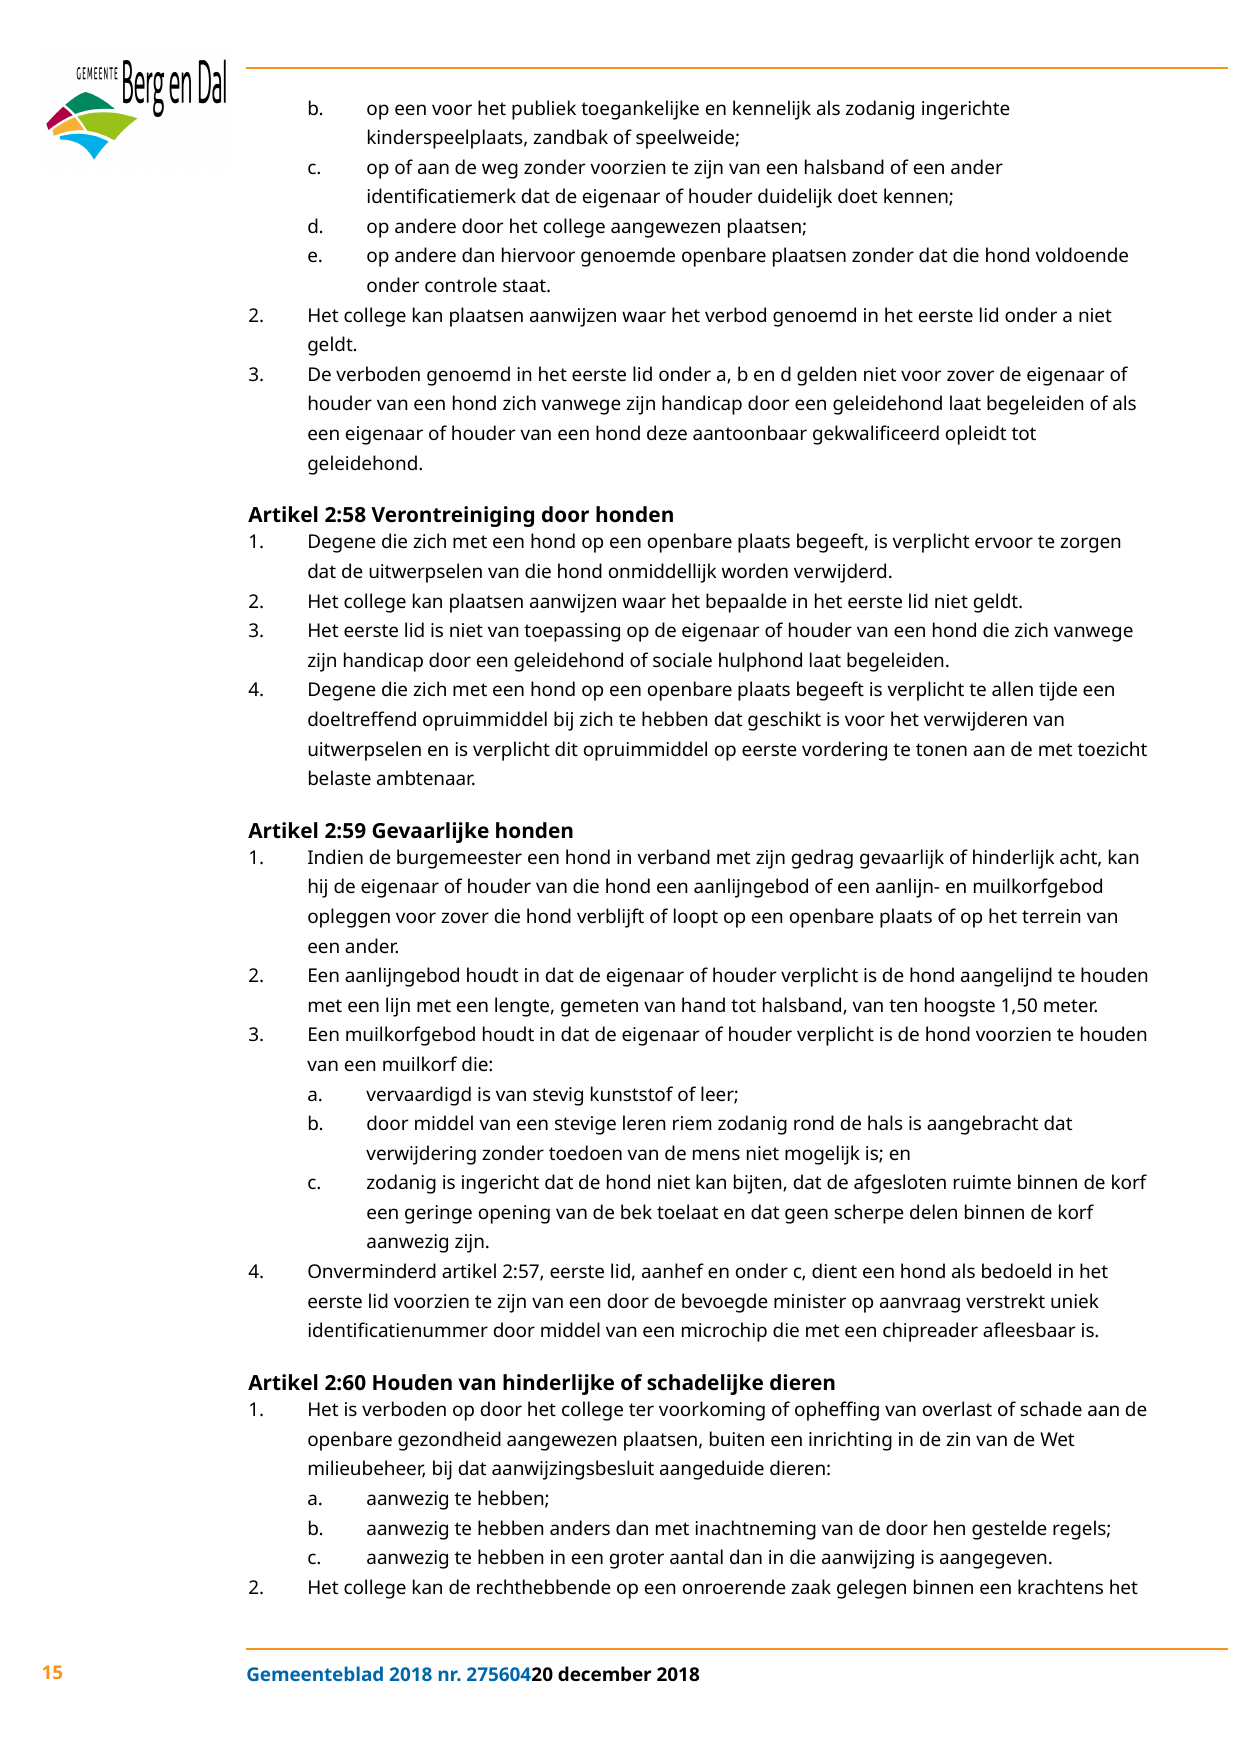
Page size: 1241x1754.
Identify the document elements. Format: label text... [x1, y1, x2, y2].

list De verboden genoemd in het eerste lid onder a, b en d gelden niet voor zover de eigenaar of houder van een hond zich vanwege zijn handicap door een geleidehond laat begeleiden of als een eigenaar of houder van een hond deze aantoonbaar gekwalificeerd opleidt tot geleidehond. [248, 361, 1152, 476]
list aanwezig te hebben in een groter aantal dan in die aanwijzing is aangegeven. [307, 1544, 1152, 1570]
list aanwezig te hebben; [307, 1485, 1152, 1511]
list Het eerste lid is niet van toepassing op de eigenaar of houder van een hond die zich vanwege zijn handicap door een geleidehond of sociale hulphond laat begeleiden. [248, 617, 1152, 673]
list Degene die zich met een hond op een openbare plaats begeeft is verplicht te allen tijde een doeltreffend opruimmiddel bij zich te hebben dat geschikt is voor het verwijderen van uitwerpselen en is verplicht dit opruimmiddel op eerste vordering te tonen aan de met toezicht belaste ambtenaar. [248, 677, 1152, 791]
list op een voor het publiek toegankelijke en kennelijk als zodanig ingerichte kinderspeelplaats, zandbak of speelweide; [307, 95, 1152, 150]
list op andere door het college aangewezen plaatsen; [307, 213, 1152, 239]
list Degene die zich met een hond op een openbare plaats begeeft, is verplicht ervoor te zorgen dat de uitwerpselen van die hond onmiddellijk worden verwijderd. [248, 529, 1152, 584]
list vervaardigd is van stevig kunststof of leer; [307, 1081, 1152, 1107]
list Onverminderd artikel 2:57, eerste lid, aanhef en onder c, dient een hond als bedoeld in het eerste lid voorzien te zijn van een door de bevoegde minister op aanvraag verstrekt uniek identificatienummer door middel van een microchip die met een chipreader afleesbaar is. [248, 1258, 1152, 1343]
list aanwezig te hebben anders dan met inachtneming van de door hen gestelde regels; [307, 1515, 1152, 1540]
picture [41, 47, 231, 172]
list Het college kan plaatsen aanwijzen waar het verbod genoemd in het eerste lid onder a niet geldt. [248, 302, 1152, 357]
list Het is verboden op door het college ter voorkoming of opheffing van overlast of schade aan de openbare gezondheid aangewezen plaatsen, buiten een inrichting in de zin van de Wet milieubeheer, bij dat aanwijzingsbesluit aangeduide dieren: [248, 1396, 1152, 1481]
list Indien de burgemeester een hond in verband met zijn gedrag gevaarlijk of hinderlijk acht, kan hij de eigenaar of houder van die hond een aanlijngebod of een aanlijn- en muilkorfgebod opleggen voor zover die hond verblijft of loopt op een openbare plaats of op het terrein van een ander. [248, 844, 1152, 959]
text Artikel 2:58 Verontreiniging door honden [248, 500, 1152, 529]
list Een aanlijngebod houdt in dat de eigenaar of houder verplicht is de hond aangelijnd te houden met een lijn met een lengte, gemeten van hand tot halsband, van ten hoogste 1,50 meter. [248, 962, 1152, 1018]
list Het college kan plaatsen aanwijzen waar het bepaalde in het eerste lid niet geldt. [248, 588, 1152, 613]
list Het college kan de rechthebbende op een onroerende zaak gelegen binnen een krachtens het [248, 1574, 1152, 1599]
list op of aan de weg zonder voorzien te zijn van een halsband of een ander identificatiemerk dat de eigenaar of houder duidelijk doet kennen; [307, 154, 1152, 209]
text Artikel 2:59 Gevaarlijke honden [248, 816, 1152, 844]
text Artikel 2:60 Houden van hinderlijke of schadelijke dieren [248, 1368, 1152, 1396]
list Een muilkorfgebod houdt in dat de eigenaar of houder verplicht is de hond voorzien te houden van een muilkorf die: [248, 1022, 1152, 1077]
list door middel van een stevige leren riem zodanig rond de hals is aangebracht dat verwijdering zonder toedoen van de mens niet mogelijk is; en [307, 1110, 1152, 1166]
list zodanig is ingericht dat de hond niet kan bijten, dat de afgesloten ruimte binnen de korf een geringe opening van de bek toelaat en dat geen scherpe delen binnen de korf aanwezig zijn. [307, 1169, 1152, 1254]
list op andere dan hiervoor genoemde openbare plaatsen zonder dat die hond voldoende onder controle staat. [307, 243, 1152, 298]
